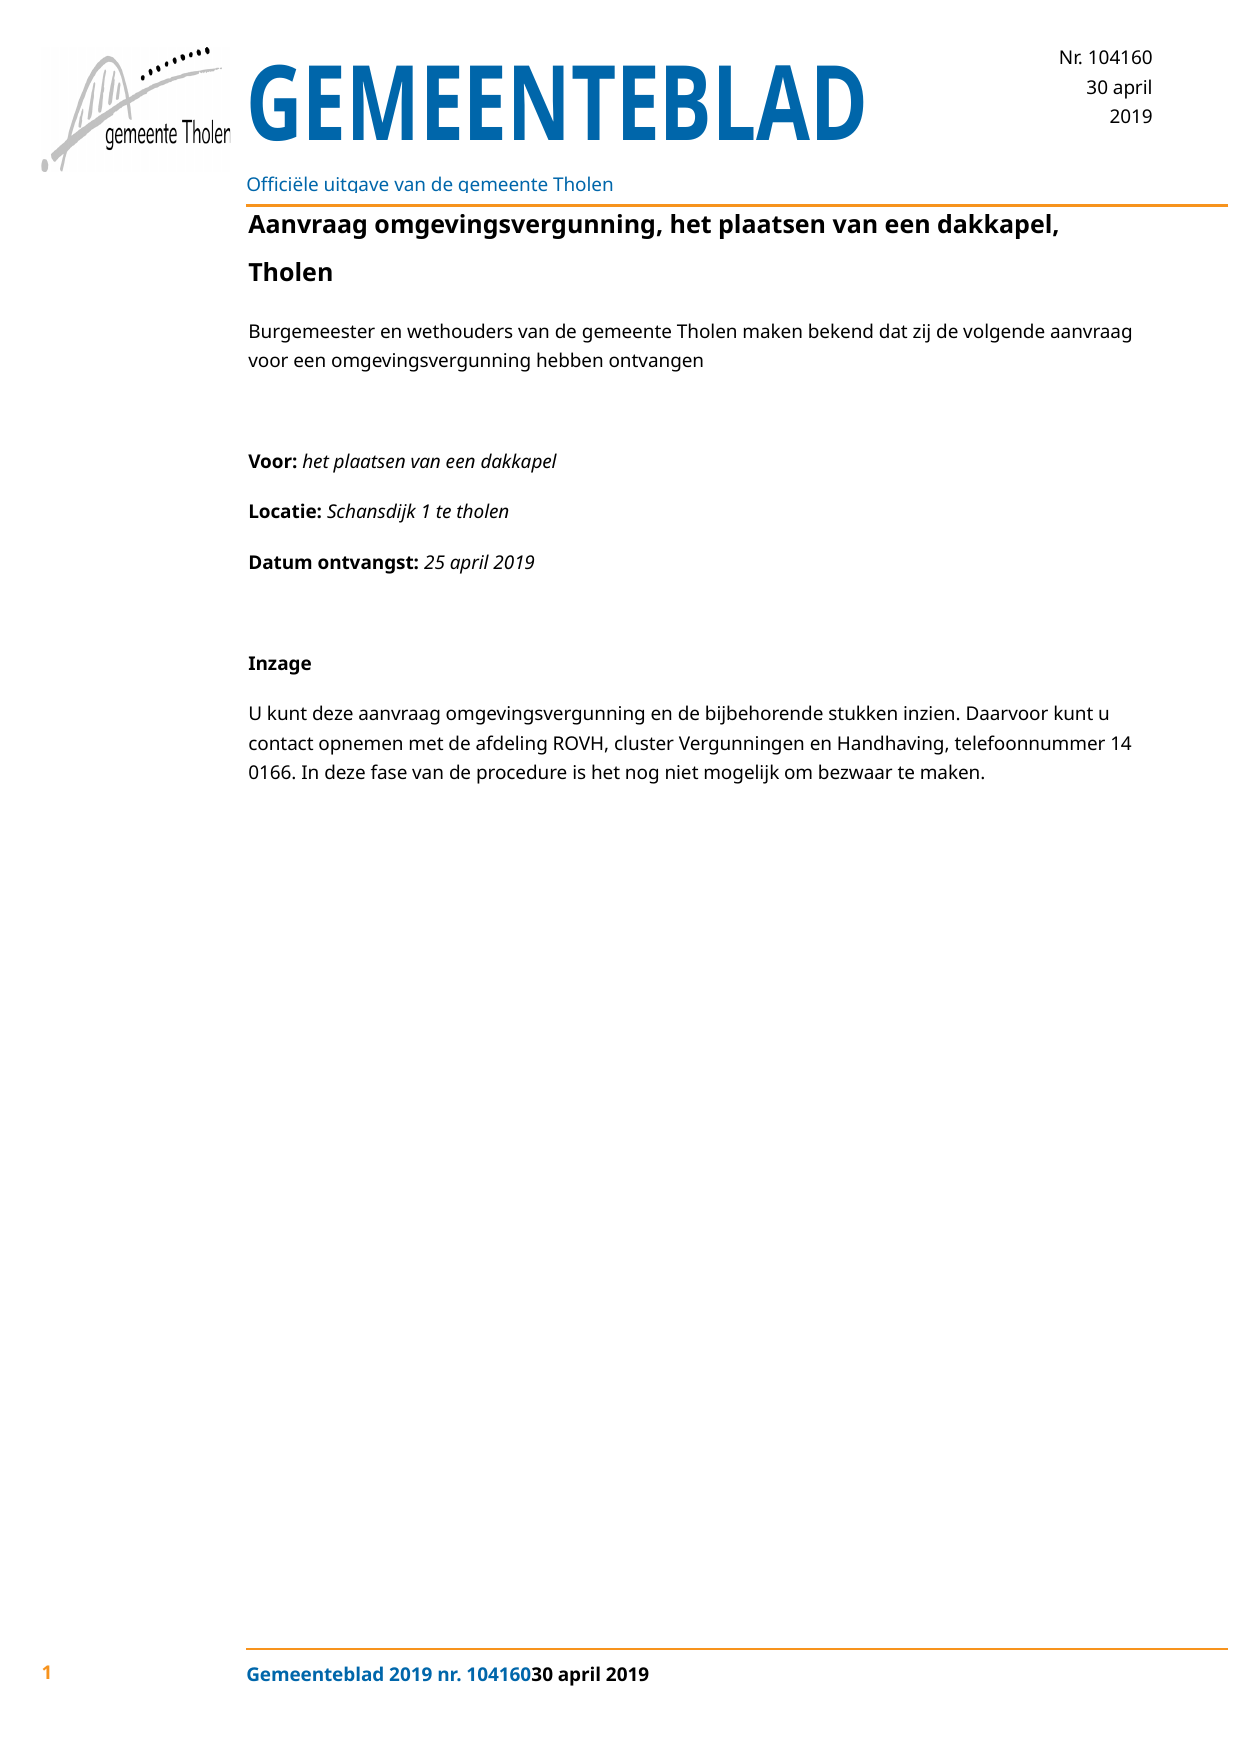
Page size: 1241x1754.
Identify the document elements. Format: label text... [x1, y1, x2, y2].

text Datum ontvangst: 25 april 2019 [248, 549, 1152, 575]
picture [41, 47, 231, 172]
text Aanvraag omgevingsvergunning, het plaatsen van een dakkapel, Tholen [248, 207, 1152, 288]
text U kunt deze aanvraag omgevingsvergunning en de bijbehorende stukken inzien. Daarvoor kunt u contact opnemen met de afdeling ROVH, cluster Vergunningen en Handhaving, telefoonnummer 14 0166. In deze fase van de procedure is het nog niet mogelijk om bezwaar te maken. [248, 700, 1152, 785]
text Voor: het plaatsen van een dakkapel [248, 448, 1152, 474]
text Locatie: Schansdijk 1 te tholen [248, 499, 1152, 524]
text Inzage [248, 650, 1152, 676]
text Burgemeester en wethouders van de gemeente Tholen maken bekend dat zij de volgende aanvraag voor een omgevingsvergunning hebben ontvangen [248, 318, 1152, 373]
